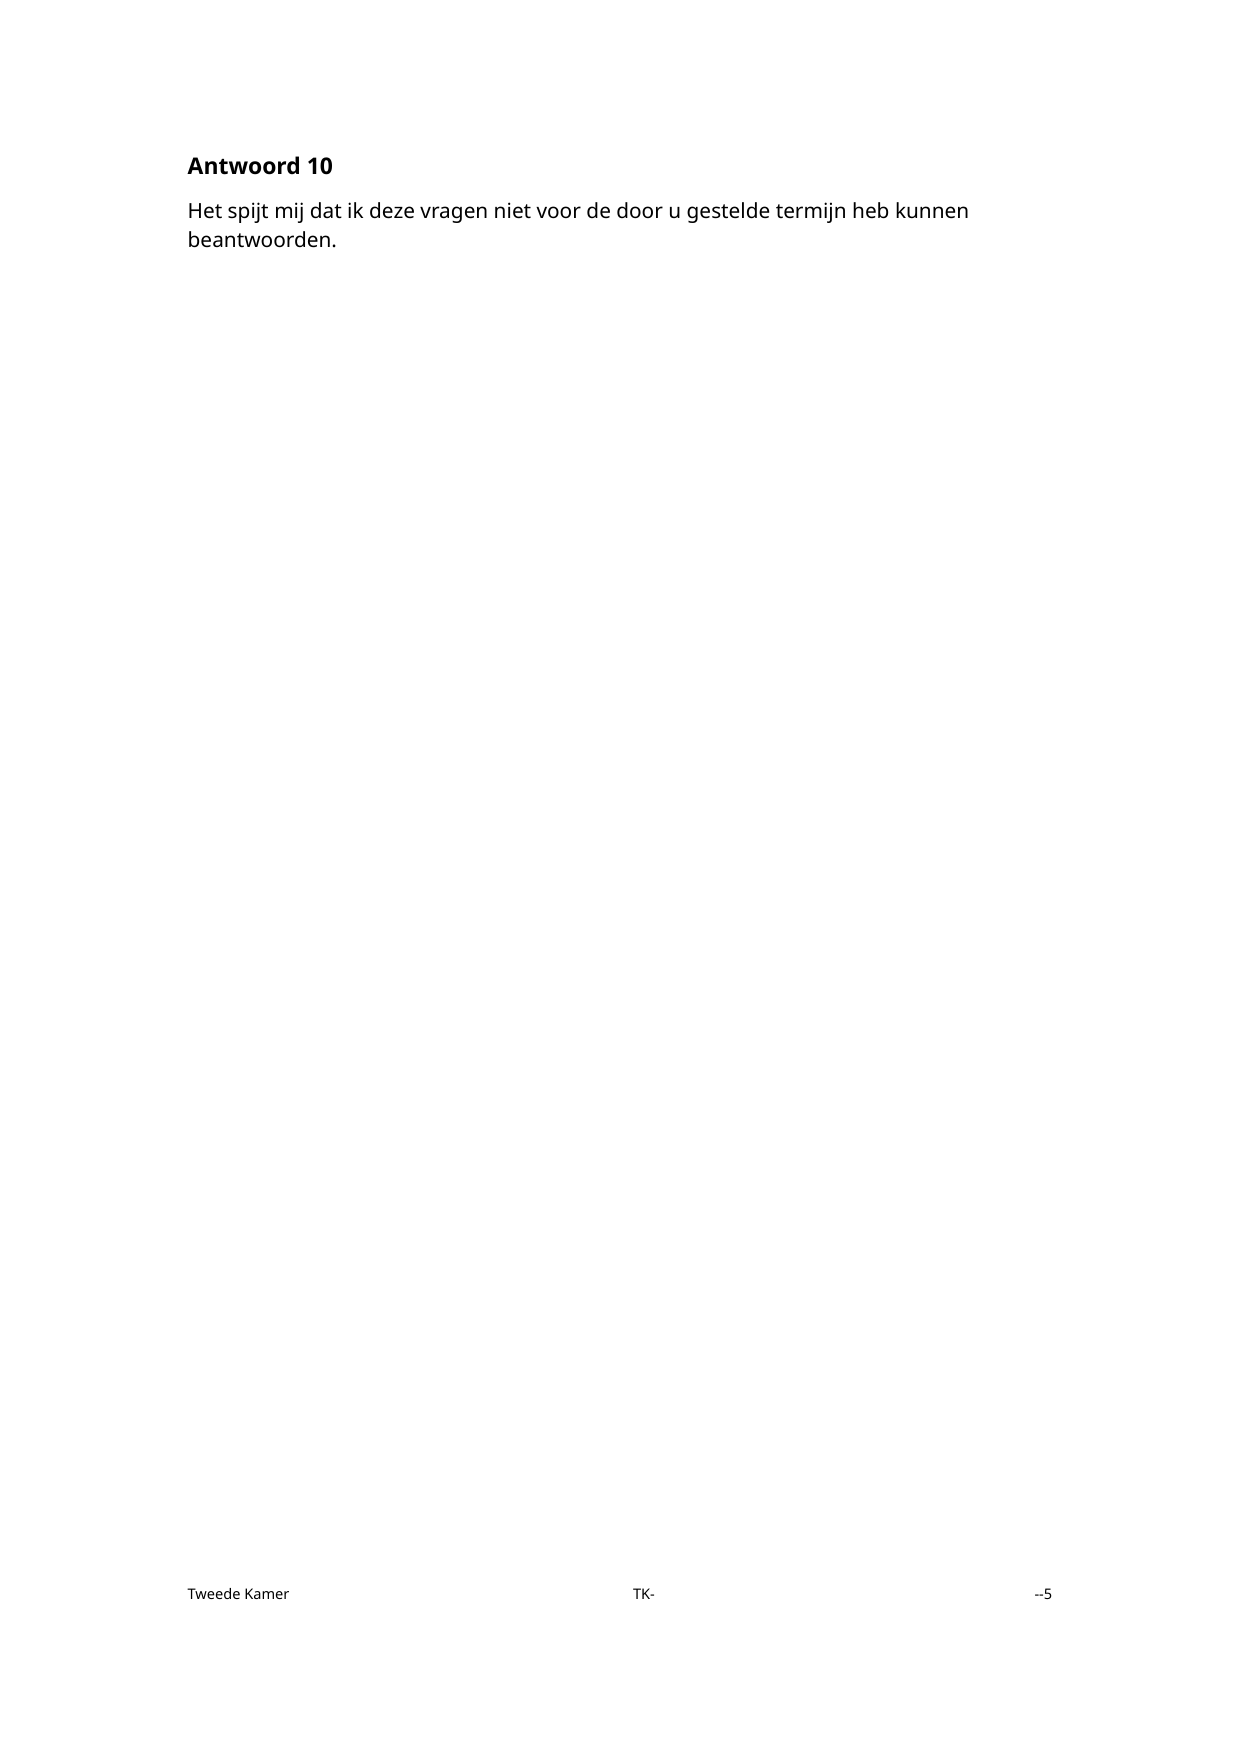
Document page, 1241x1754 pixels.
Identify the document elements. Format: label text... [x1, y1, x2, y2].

text Het spijt mij dat ik deze vragen niet voor de door u gestelde termijn heb kunnen beantwoorden. [187, 196, 1053, 253]
subtitle Antwoord 10 [187, 150, 1053, 181]
